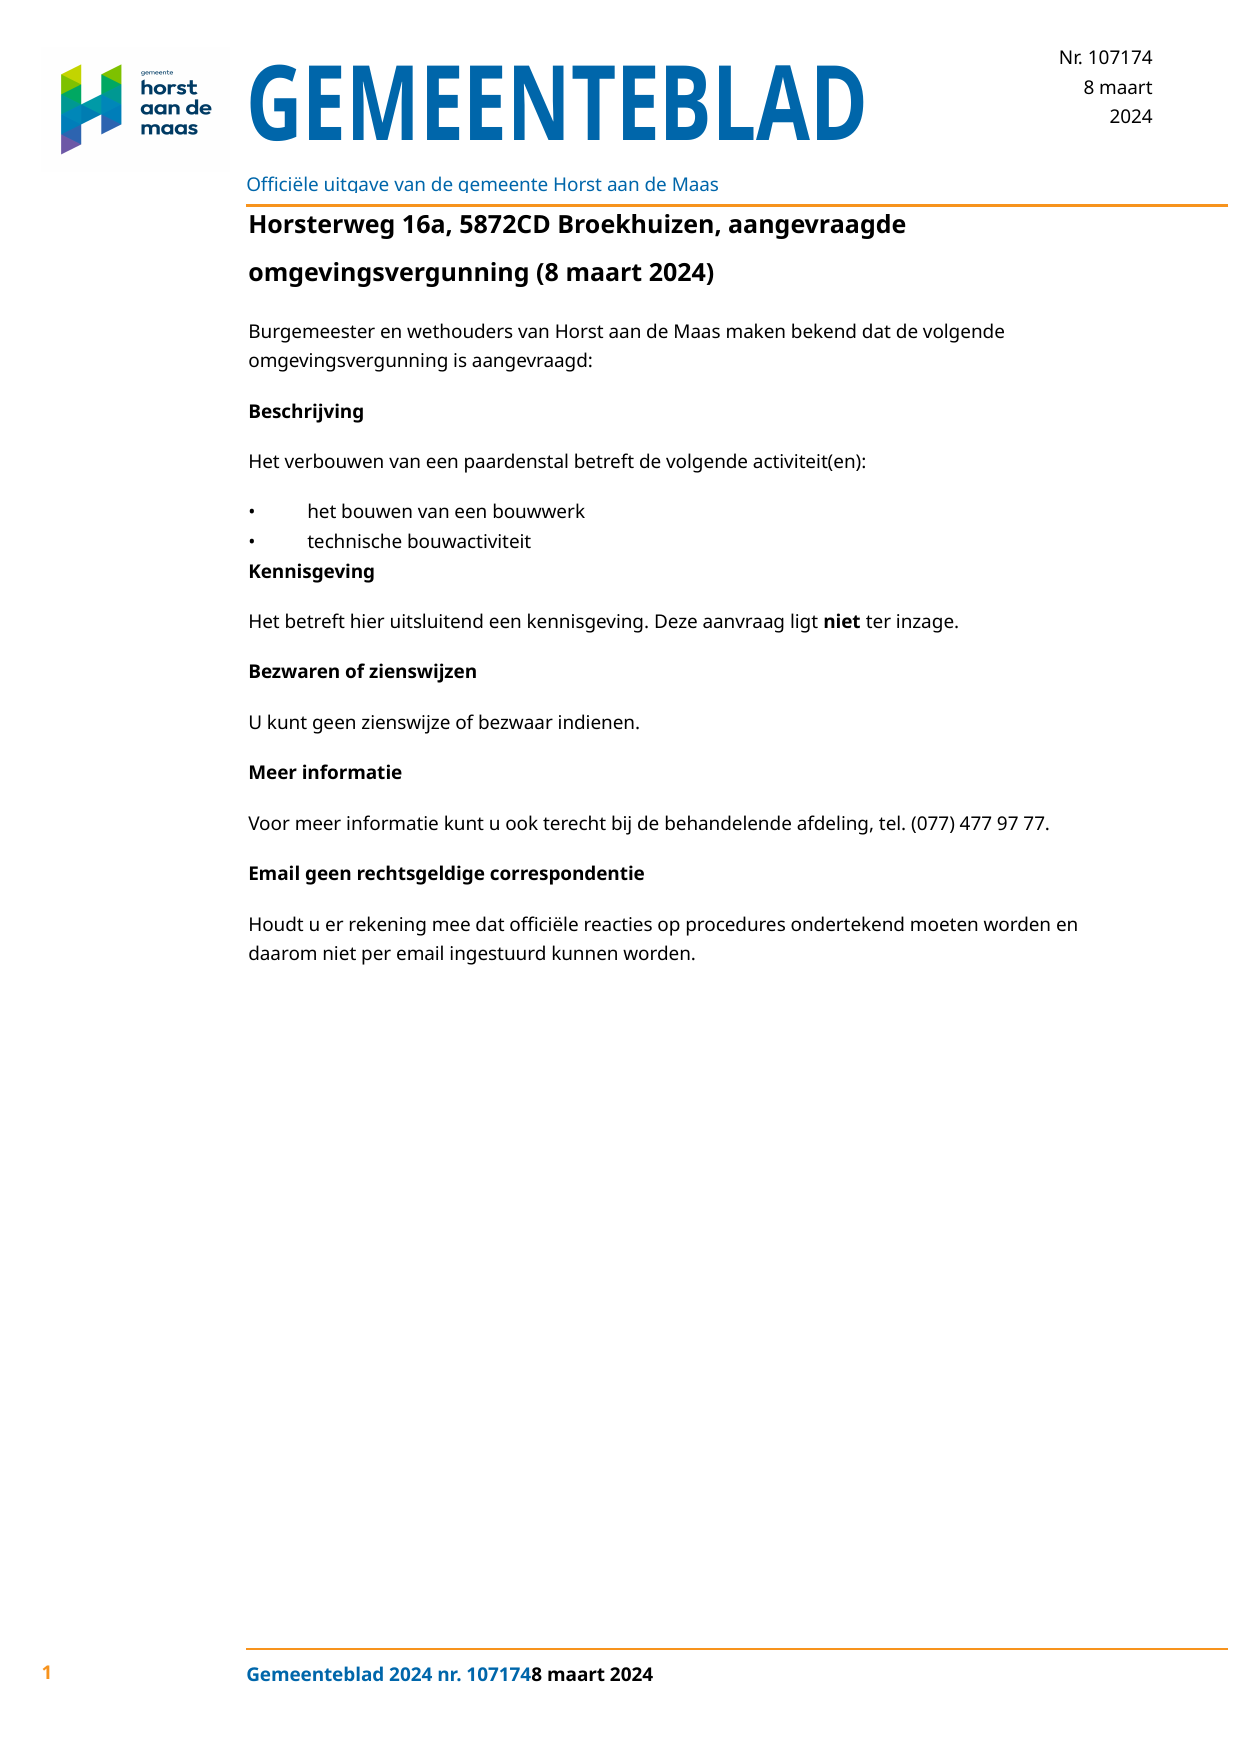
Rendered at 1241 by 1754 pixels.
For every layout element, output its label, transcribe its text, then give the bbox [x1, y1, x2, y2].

list technische bouwactiviteit [248, 528, 1152, 554]
text Houdt u er rekening mee dat officiële reacties op procedures ondertekend moeten worden en daarom niet per email ingestuurd kunnen worden. [248, 911, 1152, 966]
text Email geen rechtsgeldige correspondentie [248, 860, 1152, 886]
text Kennisgeving [248, 558, 1152, 584]
text U kunt geen zienswijze of bezwaar indienen. [248, 709, 1152, 735]
text Het betreft hier uitsluitend een kennisgeving. Deze aanvraag ligt niet ter inzage. [248, 608, 1152, 634]
text Het verbouwen van een paardenstal betreft de volgende activiteit(en): [248, 448, 1152, 474]
text Horsterweg 16a, 5872CD Broekhuizen, aangevraagde omgevingsvergunning (8 maart 2024) [248, 207, 1152, 288]
text Burgemeester en wethouders van Horst aan de Maas maken bekend dat de volgende omgevingsvergunning is aangevraagd: [248, 318, 1152, 373]
list het bouwen van een bouwwerk [248, 499, 1152, 524]
picture [41, 47, 231, 172]
text Meer informatie [248, 759, 1152, 785]
text Beschrijving [248, 398, 1152, 424]
text Voor meer informatie kunt u ook terecht bij de behandelende afdeling, tel. (077) 477 97 77. [248, 810, 1152, 836]
text Bezwaren of zienswijzen [248, 659, 1152, 684]
